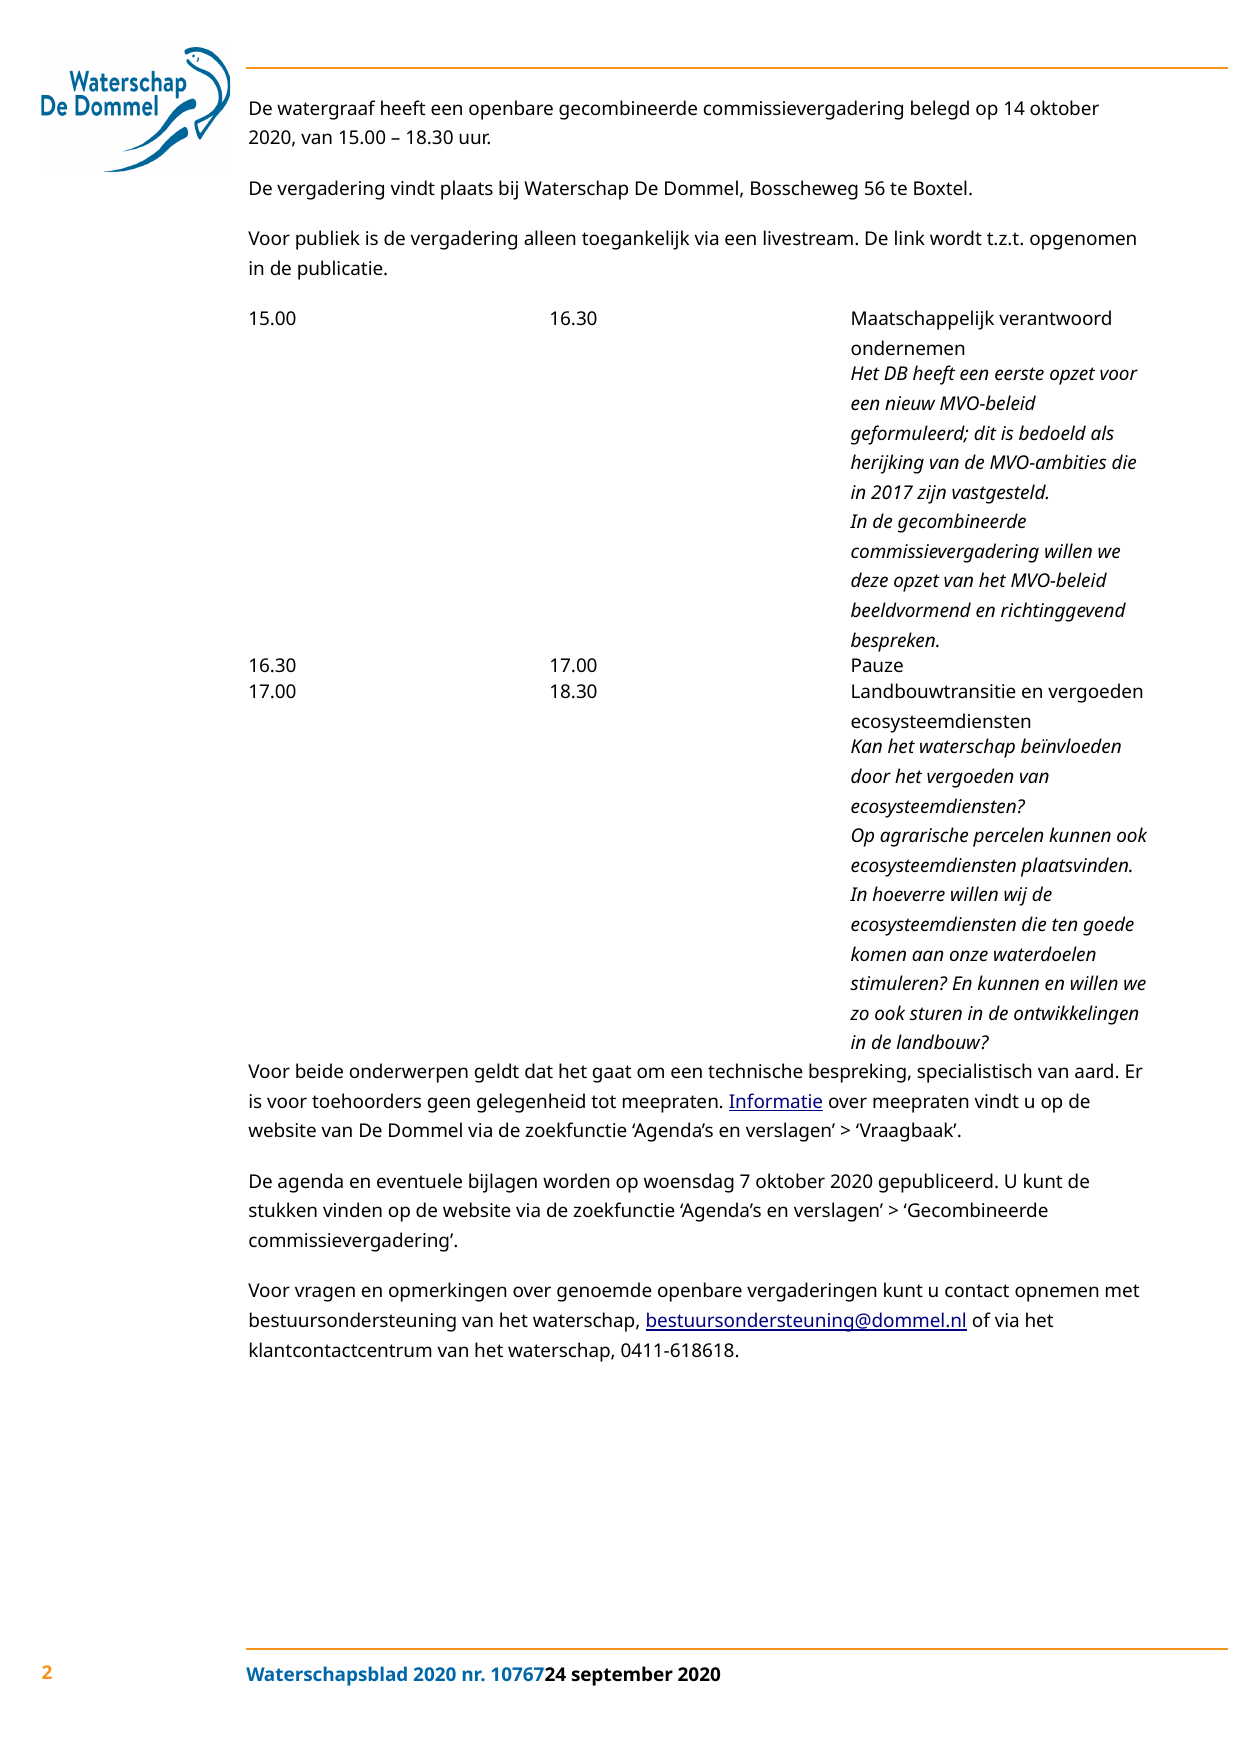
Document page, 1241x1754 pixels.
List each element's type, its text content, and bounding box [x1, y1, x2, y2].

table_header 16.30 [549, 305, 850, 361]
picture [41, 47, 231, 172]
table_cell 17.00 [549, 653, 850, 678]
table_cell Het DB heeft een eerste opzet voor een nieuw MVO-beleid geformuleerd; dit is bedoeld als herijking van de MVO-ambities die in 2017 zijn vastgesteld. In de gecombineerde commissievergadering willen we deze opzet van het MVO-beleid beeldvormend en richtinggevend bespreken. [850, 361, 1152, 653]
text De vergadering vindt plaats bij Waterschap De Dommel, Bosscheweg 56 te Boxtel. [248, 175, 1152, 201]
text Voor vragen en opmerkingen over genoemde openbare vergaderingen kunt u contact opnemen met bestuursondersteuning van het waterschap, bestuursondersteuning@dommel.nl of via het klantcontactcentrum van het waterschap, 0411-618618. [248, 1278, 1152, 1362]
text De agenda en eventuele bijlagen worden op woensdag 7 oktober 2020 gepubliceerd. U kunt de stukken vinden op de website via de zoekfunctie ‘Agenda’s en verslagen’ > ‘Gecombineerde commissievergadering’. [248, 1168, 1152, 1253]
table_cell Kan het waterschap beïnvloeden door het vergoeden van ecosysteemdiensten? Op agrarische percelen kunnen ook ecosysteemdiensten plaatsvinden. In hoeverre willen wij de ecosysteemdiensten die ten goede komen aan onze waterdoelen stimuleren? En kunnen en willen we zo ook sturen in de ontwikkelingen in de landbouw? [850, 734, 1152, 1055]
picture [204, 47, 231, 76]
picture [198, 118, 210, 131]
table_header 15.00 [248, 305, 549, 361]
text Voor publiek is de vergadering alleen toegankelijk via een livestream. De link wordt t.z.t. opgenomen in de publicatie. [248, 225, 1152, 281]
table_cell 18.30 [549, 678, 850, 734]
table_cell 16.30 [248, 653, 549, 678]
table_cell [248, 734, 549, 1055]
table_cell [248, 361, 549, 653]
picture [45, 99, 51, 111]
table_header Maatschappelijk verantwoord ondernemen [850, 305, 1152, 361]
table_cell Pauze [850, 653, 1152, 678]
text Voor beide onderwerpen geldt dat het gaat om een technische bespreking, specialistisch van aard. Er is voor toehoorders geen gelegenheid tot meepraten. Informatie over meepraten vindt u op de website van De Dommel via de zoekfunctie ‘Agenda’s en verslagen’ > ‘Vraagbaak’. [248, 1058, 1152, 1143]
table_cell 17.00 [248, 678, 549, 734]
text De watergraaf heeft een openbare gecombineerde commissievergadering belegd op 14 oktober 2020, van 15.00 – 18.30 uur. [248, 95, 1152, 150]
table_cell [549, 361, 850, 653]
table_cell [549, 734, 850, 1055]
table_cell Landbouwtransitie en vergoeden ecosysteemdiensten [850, 678, 1152, 734]
